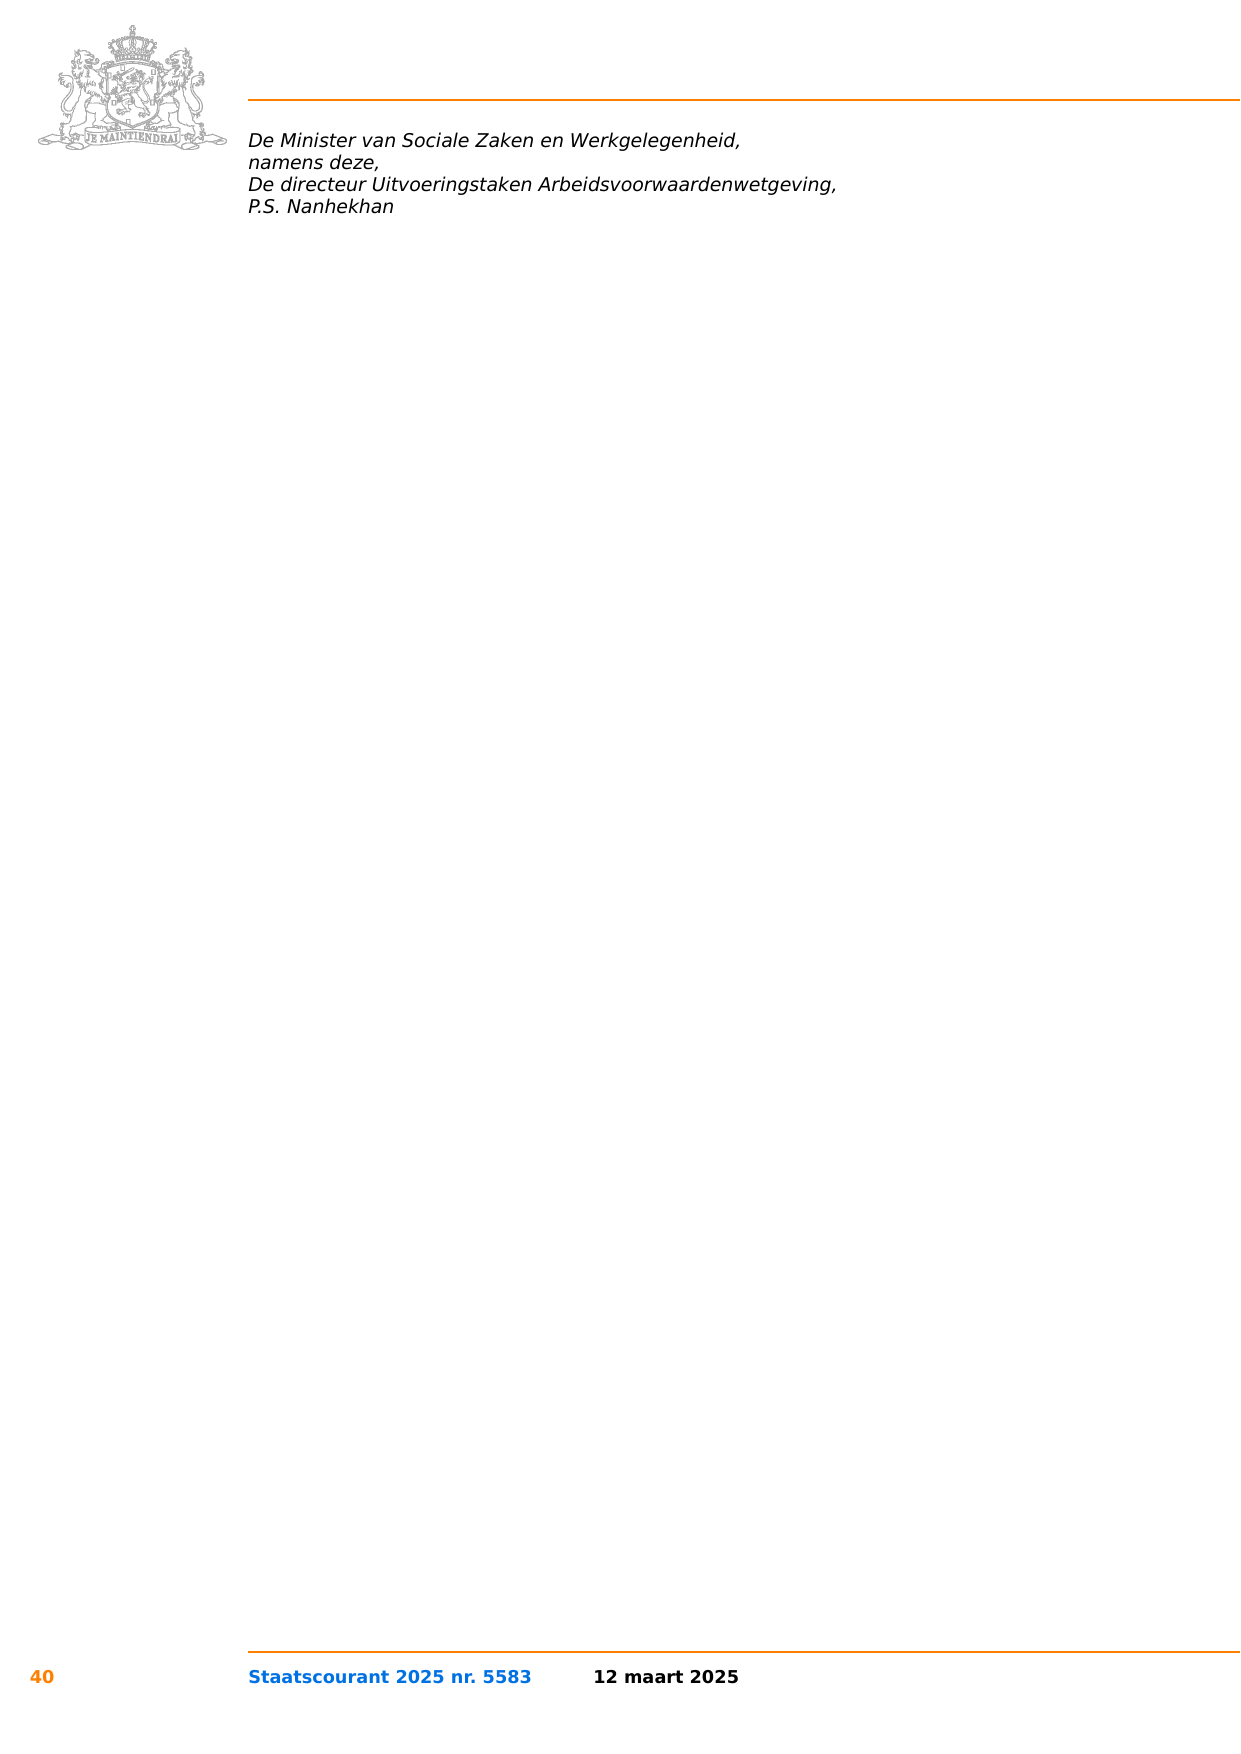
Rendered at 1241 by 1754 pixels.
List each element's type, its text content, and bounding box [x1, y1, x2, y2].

picture [38, 25, 227, 150]
text De Minister van Sociale Zaken en Werkgelegenheid, namens deze, De directeur Uitvoeringstaken Arbeidsvoorwaardenwetgeving, P.S. Nanhekhan [248, 130, 1163, 218]
